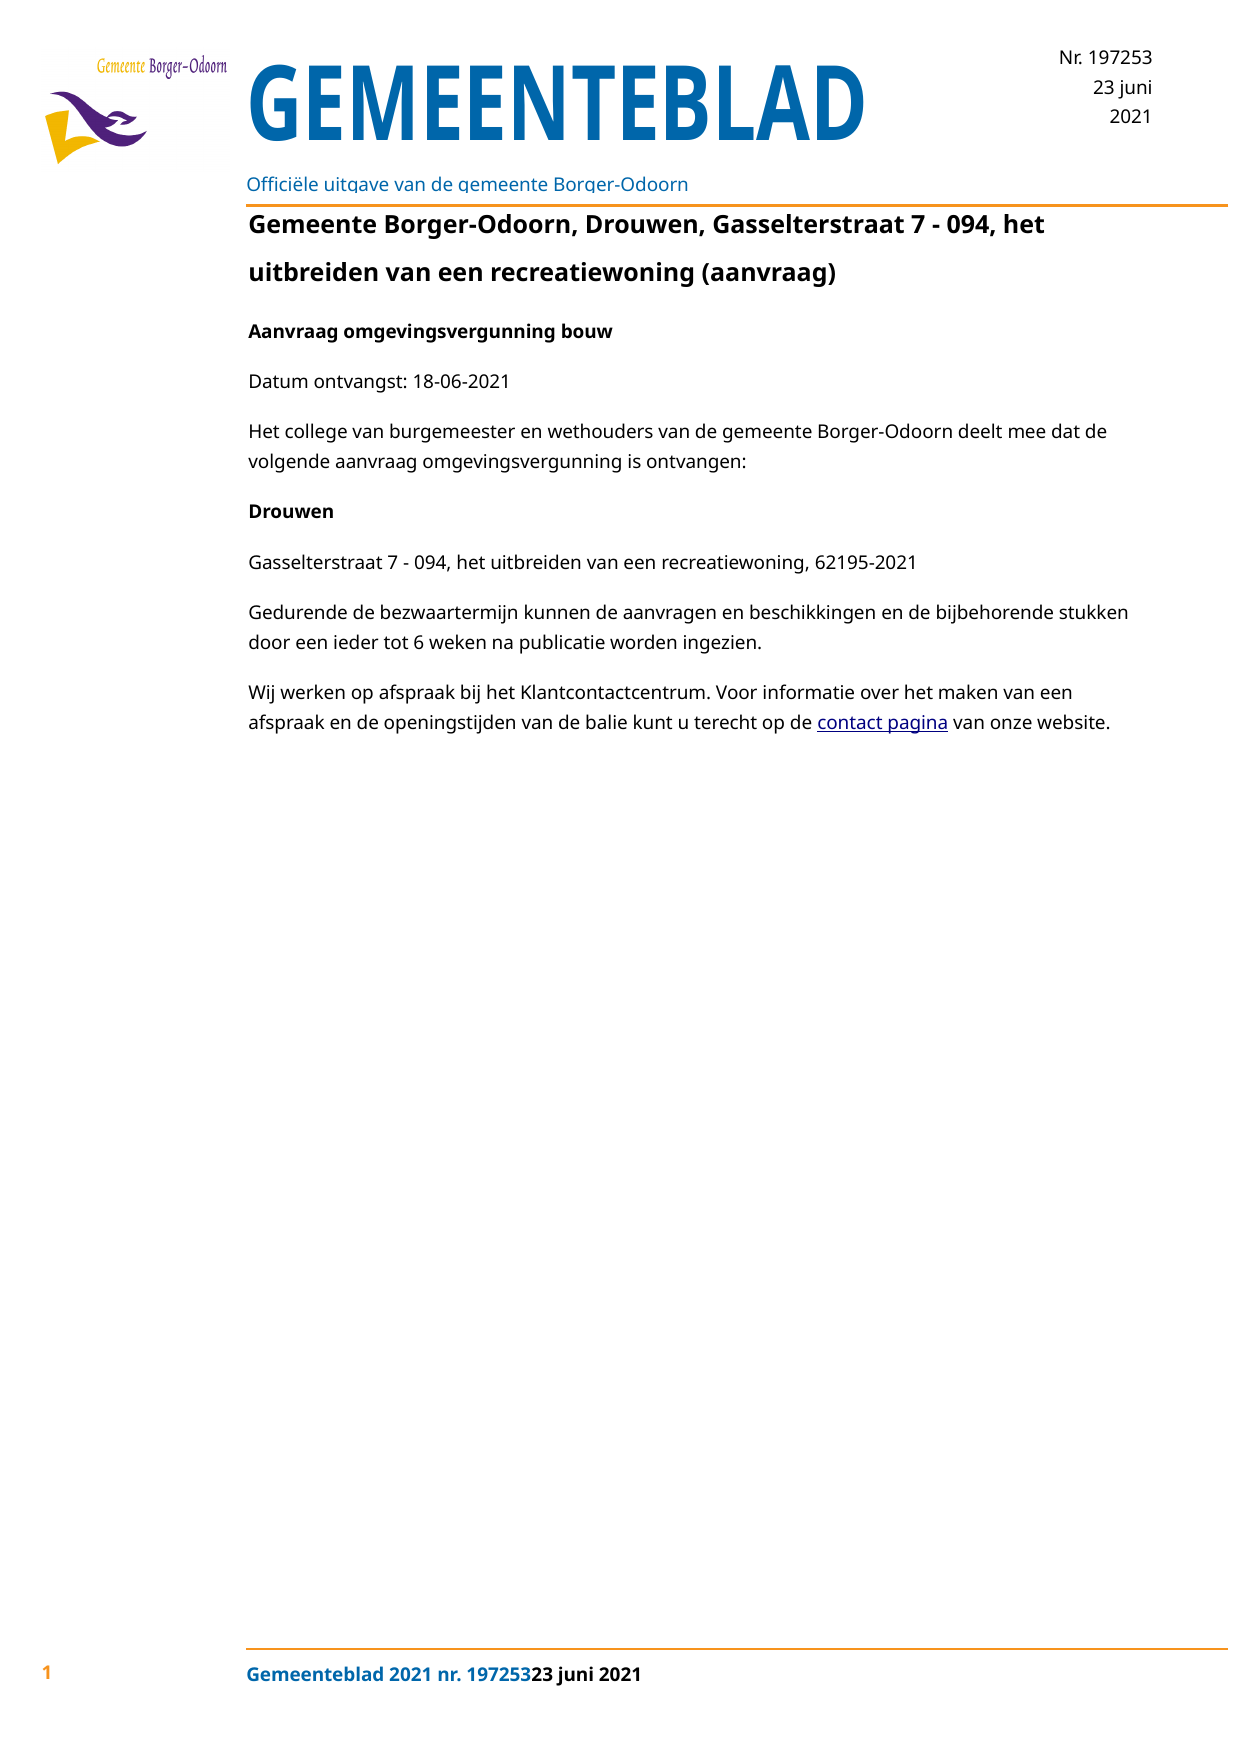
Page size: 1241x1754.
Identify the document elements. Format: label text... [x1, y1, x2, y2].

picture [41, 47, 231, 172]
text Wij werken op afspraak bij het Klantcontactcentrum. Voor informatie over het maken van een afspraak en de openingstijden van de balie kunt u terecht op de contact pagina van onze website. [248, 679, 1152, 735]
text Het college van burgemeester en wethouders van de gemeente Borger-Odoorn deelt mee dat de volgende aanvraag omgevingsvergunning is ontvangen: [248, 419, 1152, 474]
text Datum ontvangst: 18-06-2021 [248, 368, 1152, 394]
text Gasselterstraat 7 - 094, het uitbreiden van een recreatiewoning, 62195-2021 [248, 549, 1152, 575]
text Drouwen [248, 499, 1152, 524]
text Gemeente Borger-Odoorn, Drouwen, Gasselterstraat 7 - 094, het uitbreiden van een recreatiewoning (aanvraag) [248, 207, 1152, 288]
text Gedurende de bezwaartermijn kunnen de aanvragen en beschikkingen en de bijbehorende stukken door een ieder tot 6 weken na publicatie worden ingezien. [248, 599, 1152, 655]
text Aanvraag omgevingsvergunning bouw [248, 318, 1152, 344]
